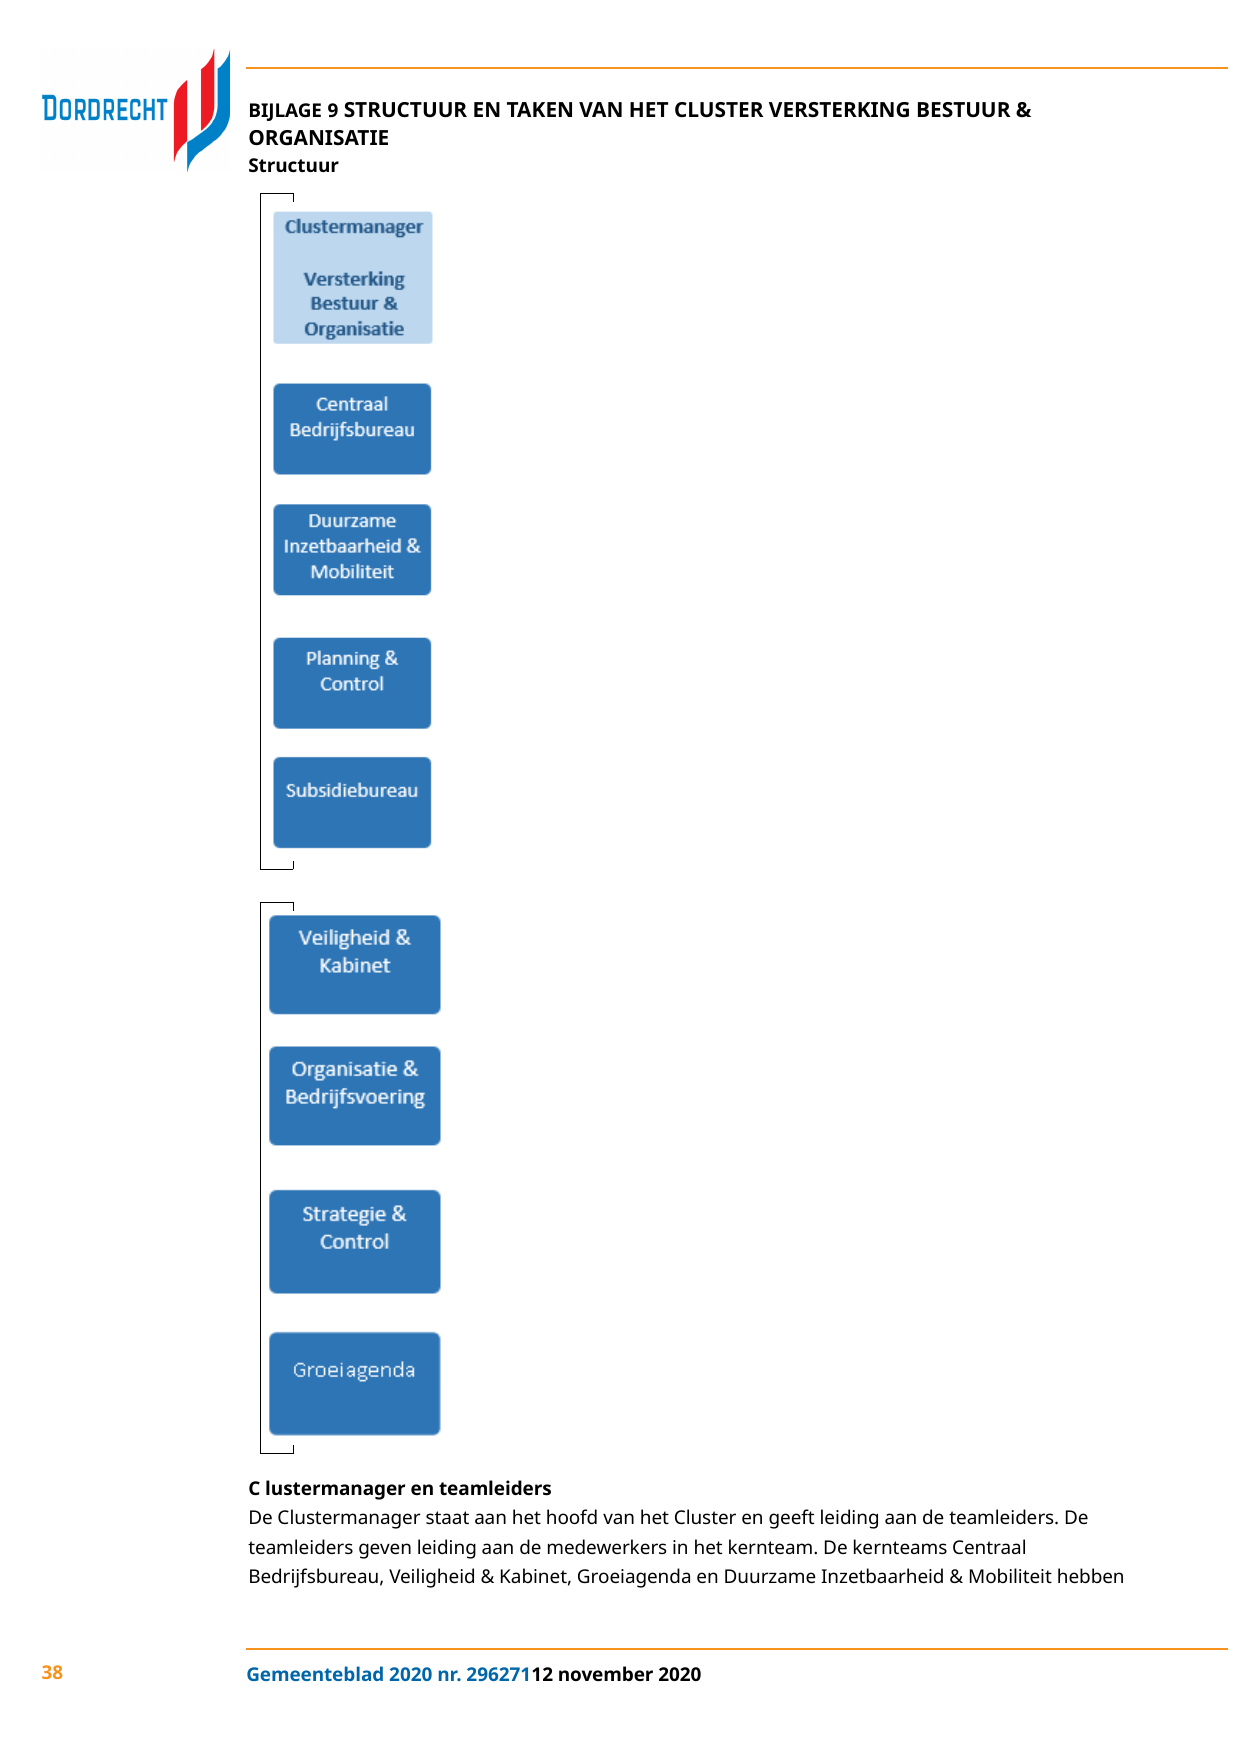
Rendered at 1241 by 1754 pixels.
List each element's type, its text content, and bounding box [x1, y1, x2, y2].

text Structuur [248, 152, 1152, 177]
text BIJLAGE 9 STRUCTUUR EN TAKEN VAN HET CLUSTER VERSTERKING BESTUUR & ORGANISATIE [248, 95, 1152, 152]
text C lustermanager en teamleiders [248, 1475, 1152, 1501]
picture [268, 202, 447, 861]
text De Clustermanager staat aan het hoofd van het Cluster en geeft leiding aan de teamleiders. De teamleiders geven leiding aan de medewerkers in het kernteam. De kernteams Centraal Bedrijfsbureau, Veiligheid & Kabinet, Groeiagenda en Duurzame Inzetbaarheid & Mobiliteit hebben [248, 1504, 1152, 1589]
picture [41, 47, 231, 172]
picture [268, 911, 447, 1445]
